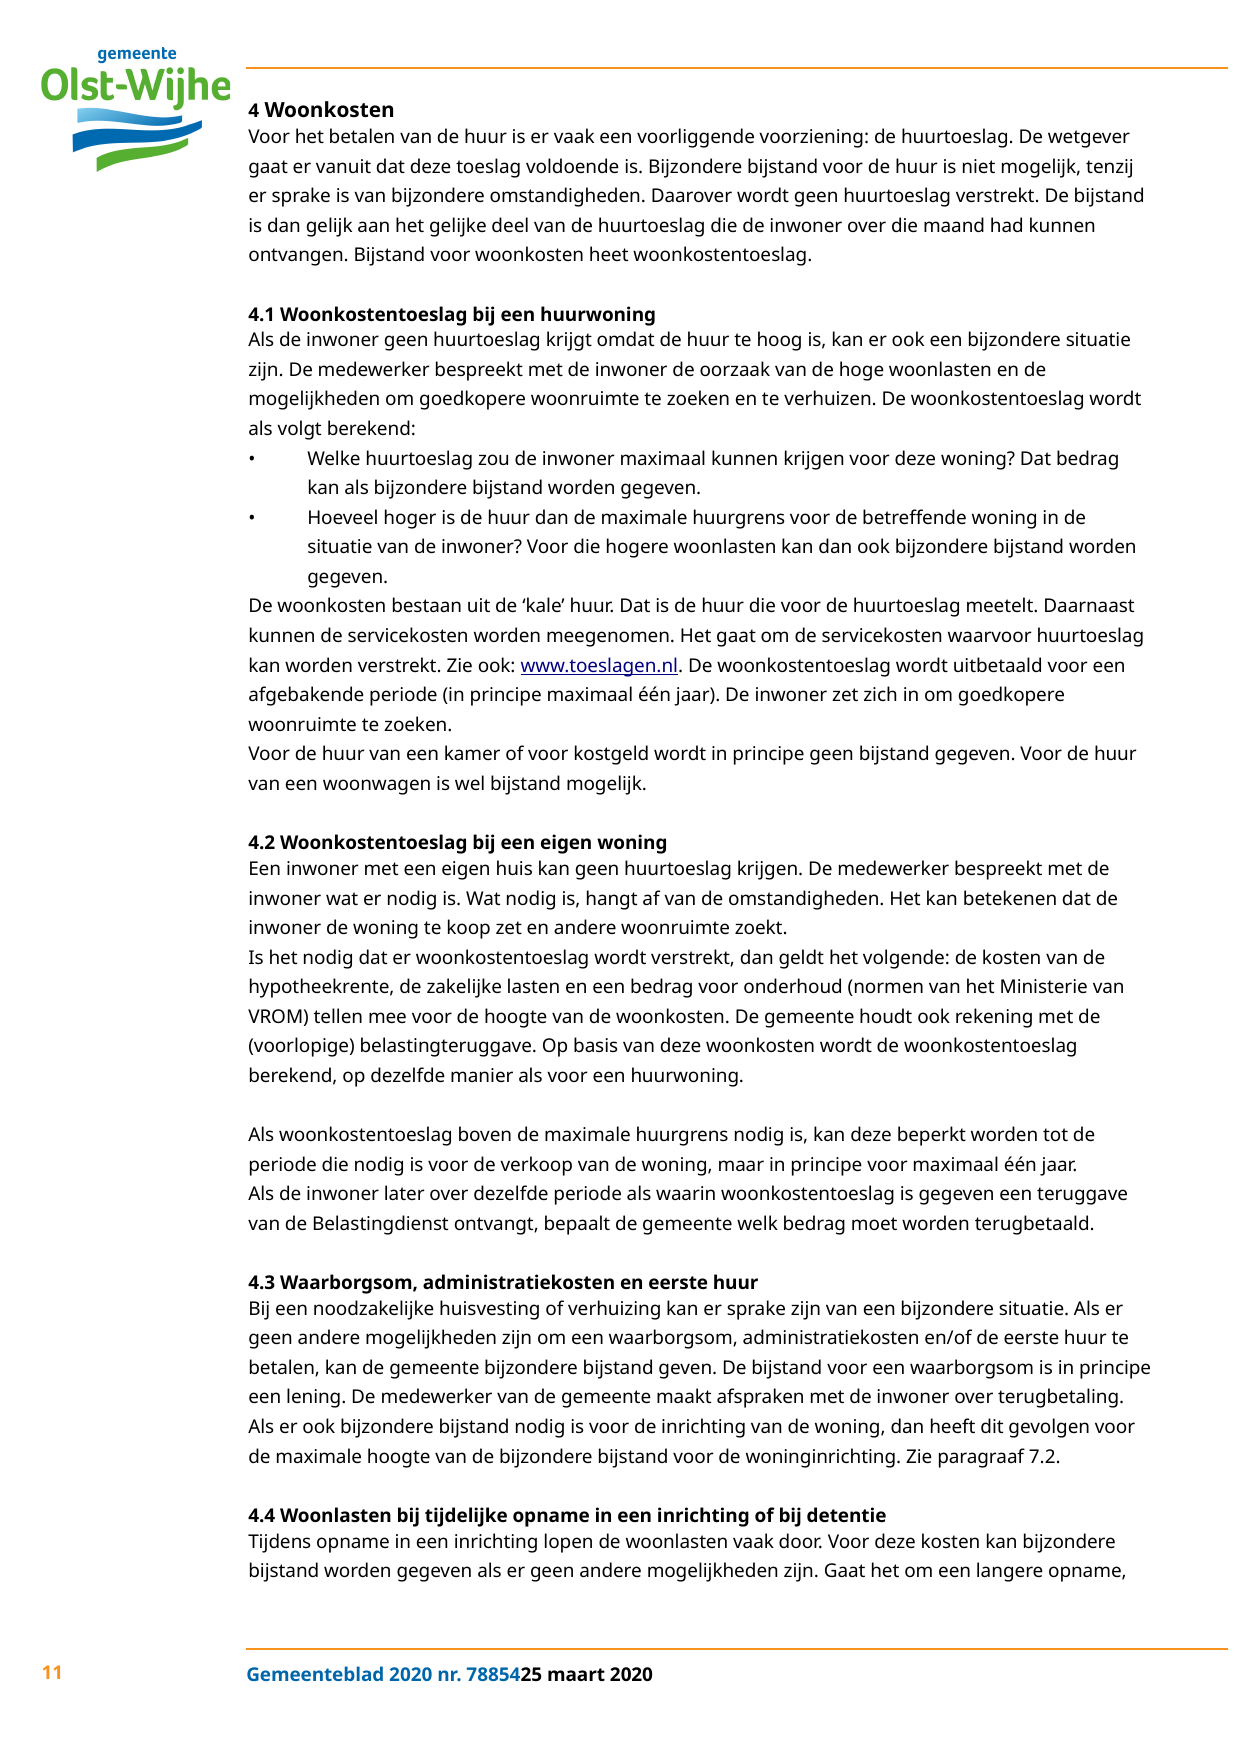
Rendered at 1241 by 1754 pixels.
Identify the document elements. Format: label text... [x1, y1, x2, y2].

text 4.2 Woonkostentoeslag bij een eigen woning [248, 829, 1152, 855]
text 4.3 Waarborgsom, administratiekosten en eerste huur [248, 1269, 1152, 1295]
text Als de inwoner geen huurtoeslag krijgt omdat de huur te hoog is, kan er ook een bijzondere situatie zijn. De medewerker bespreekt met de inwoner de oorzaak van de hoge woonlasten en de mogelijkheden om goedkopere woonruimte te zoeken en te verhuizen. De woonkostentoeslag wordt als volgt berekend: [248, 326, 1152, 441]
list Hoeveel hoger is de huur dan de maximale huurgrens voor de betreffende woning in de situatie van de inwoner? Voor die hogere woonlasten kan dan ook bijzondere bijstand worden gegeven. [248, 504, 1152, 589]
text Voor de huur van een kamer of voor kostgeld wordt in principe geen bijstand gegeven. Voor de huur van een woonwagen is wel bijstand mogelijk. [248, 741, 1152, 796]
text 4.1 Woonkostentoeslag bij een huurwoning [248, 301, 1152, 326]
list Welke huurtoeslag zou de inwoner maximaal kunnen krijgen voor deze woning? Dat bedrag kan als bijzondere bijstand worden gegeven. [248, 445, 1152, 500]
text De woonkosten bestaan uit de ‘kale’ huur. Dat is de huur die voor de huurtoeslag meetelt. Daarnaast kunnen de servicekosten worden meegenomen. Het gaat om de servicekosten waarvoor huurtoeslag kan worden verstrekt. Zie ook: www.toeslagen.nl. De woonkostentoeslag wordt uitbetaald voor een afgebakende periode (in principe maximaal één jaar). De inwoner zet zich in om goedkopere woonruimte te zoeken. [248, 593, 1152, 737]
text 4 Woonkosten [248, 95, 1152, 123]
text Bij een noodzakelijke huisvesting of verhuizing kan er sprake zijn van een bijzondere situatie. Als er geen andere mogelijkheden zijn om een waarborgsom, administratiekosten en/of de eerste huur te betalen, kan de gemeente bijzondere bijstand geven. De bijstand voor een waarborgsom is in principe een lening. De medewerker van de gemeente maakt afspraken met de inwoner over terugbetaling. Als er ook bijzondere bijstand nodig is voor de inrichting van de woning, dan heeft dit gevolgen voor de maximale hoogte van de bijzondere bijstand voor de woninginrichting. Zie paragraaf 7.2. [248, 1295, 1152, 1469]
text Tijdens opname in een inrichting lopen de woonlasten vaak door. Voor deze kosten kan bijzondere bijstand worden gegeven als er geen andere mogelijkheden zijn. Gaat het om een langere opname, [248, 1528, 1152, 1583]
text Als woonkostentoeslag boven de maximale huurgrens nodig is, kan deze beperkt worden tot de periode die nodig is voor de verkoop van de woning, maar in principe voor maximaal één jaar. [248, 1121, 1152, 1177]
text Voor het betalen van de huur is er vaak een voorliggende voorziening: de huurtoeslag. De wetgever gaat er vanuit dat deze toeslag voldoende is. Bijzondere bijstand voor de huur is niet mogelijk, tenzij er sprake is van bijzondere omstandigheden. Daarover wordt geen huurtoeslag verstrekt. De bijstand is dan gelijk aan het gelijke deel van de huurtoeslag die de inwoner over die maand had kunnen ontvangen. Bijstand voor woonkosten heet woonkostentoeslag. [248, 123, 1152, 267]
text Is het nodig dat er woonkostentoeslag wordt verstrekt, dan geldt het volgende: de kosten van de hypotheekrente, de zakelijke lasten en een bedrag voor onderhoud (normen van het Ministerie van VROM) tellen mee voor de hoogte van de woonkosten. De gemeente houdt ook rekening met de (voorlopige) belastingteruggave. Op basis van deze woonkosten wordt de woonkostentoeslag berekend, op dezelfde manier als voor een huurwoning. [248, 944, 1152, 1088]
text Een inwoner met een eigen huis kan geen huurtoeslag krijgen. De medewerker bespreekt met de inwoner wat er nodig is. Wat nodig is, hangt af van de omstandigheden. Het kan betekenen dat de inwoner de woning te koop zet en andere woonruimte zoekt. [248, 855, 1152, 940]
text 4.4 Woonlasten bij tijdelijke opname in een inrichting of bij detentie [248, 1502, 1152, 1528]
picture [41, 47, 231, 172]
text Als de inwoner later over dezelfde periode als waarin woonkostentoeslag is gegeven een teruggave van de Belastingdienst ontvangt, bepaalt de gemeente welk bedrag moet worden terugbetaald. [248, 1181, 1152, 1236]
